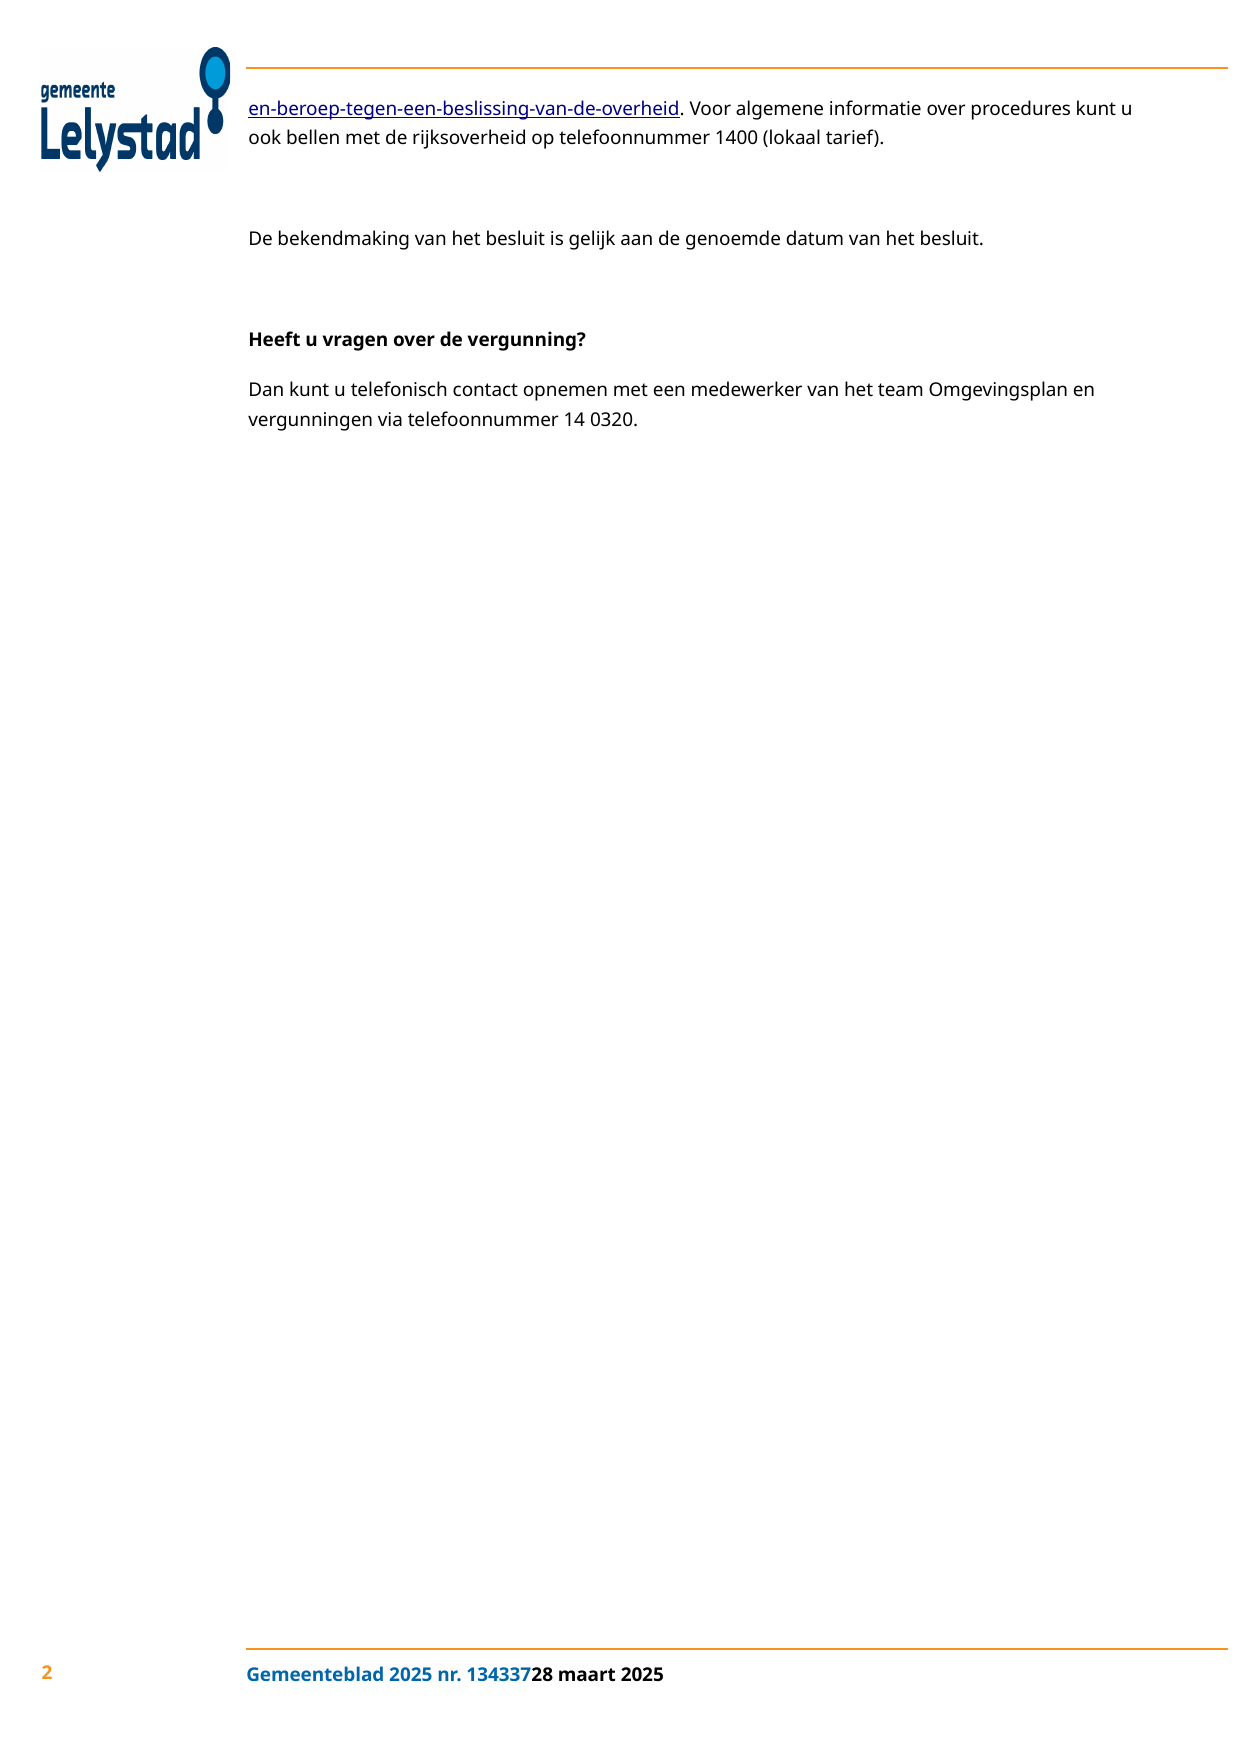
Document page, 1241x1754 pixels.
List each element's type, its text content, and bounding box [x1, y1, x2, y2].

text De bekendmaking van het besluit is gelijk aan de genoemde datum van het besluit. [248, 225, 1152, 251]
picture [41, 47, 231, 172]
text Heeft u vragen over de vergunning? [248, 326, 1152, 352]
text en-beroep-tegen-een-beslissing-van-de-overheid. Voor algemene informatie over procedures kunt u ook bellen met de rijksoverheid op telefoonnummer 1400 (lokaal tarief). [248, 95, 1152, 150]
text Dan kunt u telefonisch contact opnemen met een medewerker van het team Omgevingsplan en vergunningen via telefoonnummer 14 0320. [248, 376, 1152, 432]
